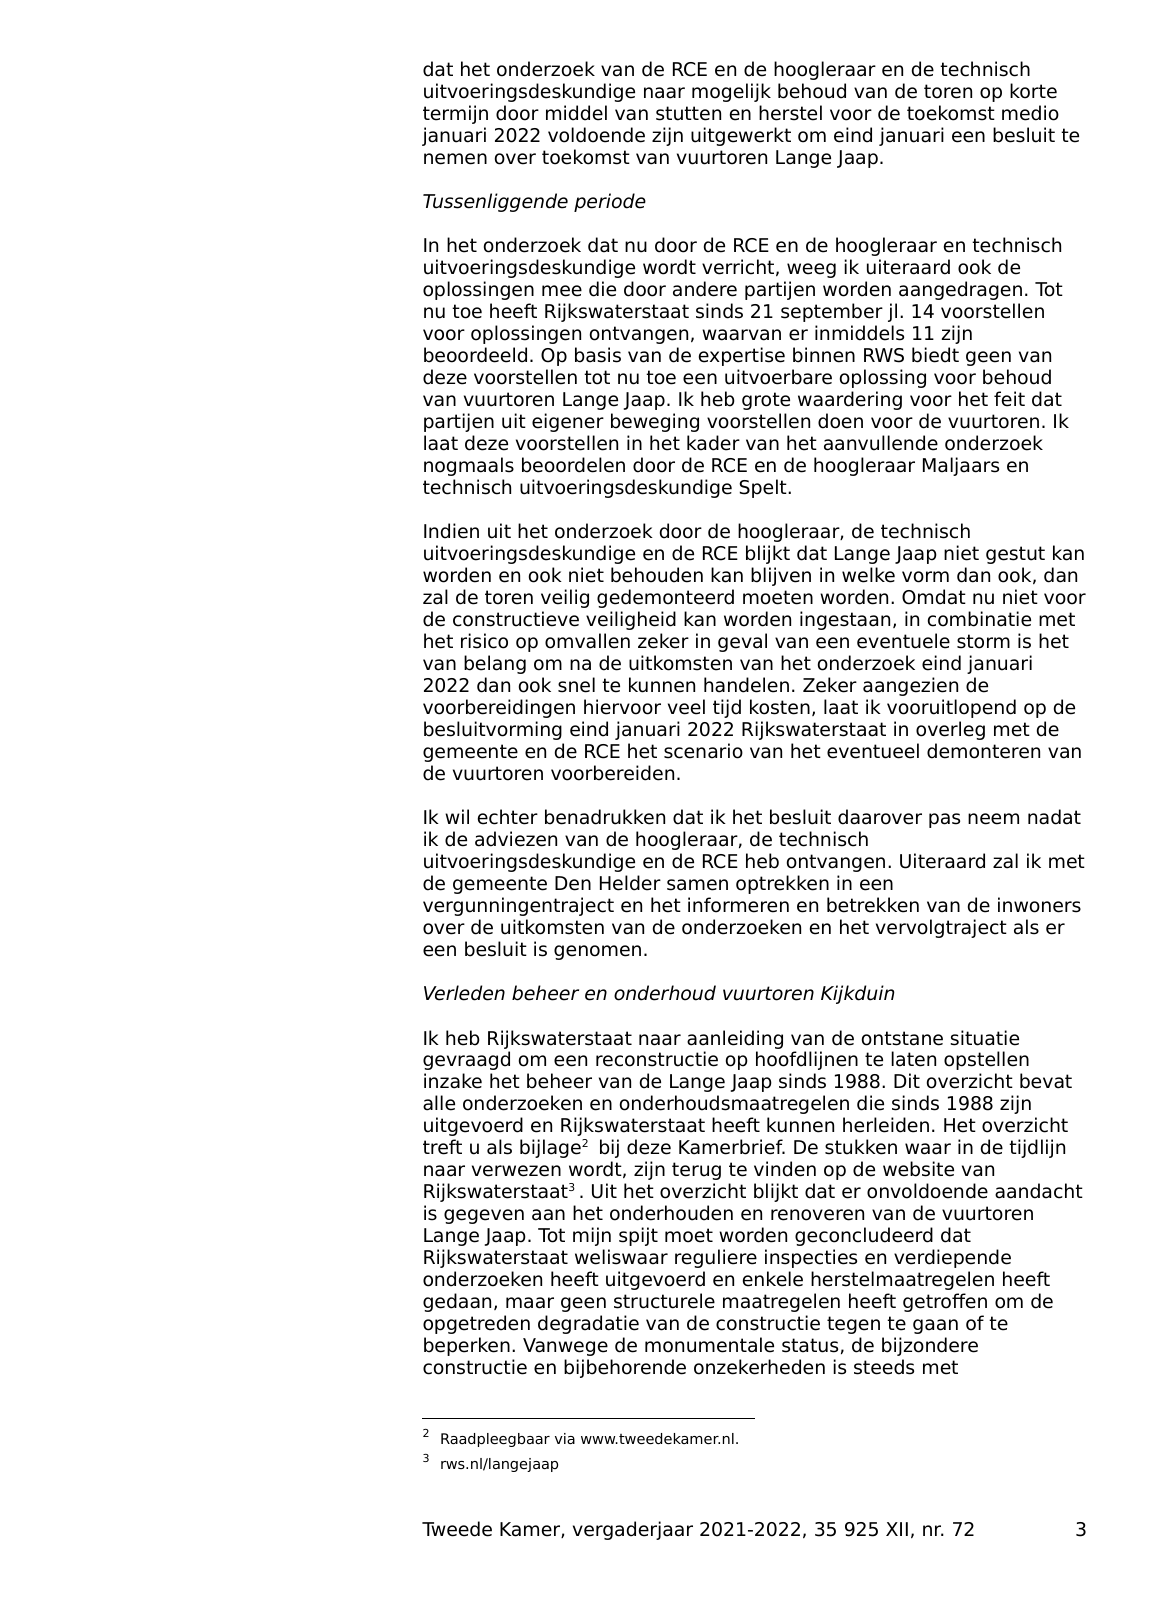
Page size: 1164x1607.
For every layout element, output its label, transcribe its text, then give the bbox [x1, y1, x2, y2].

subtitle Tussenliggende periode [422, 191, 1087, 213]
subtitle Verleden beheer en onderhoud vuurtoren Kijkduin [422, 983, 1087, 1005]
text In het onderzoek dat nu door de RCE en de hoogleraar en technisch uitvoeringsdeskundige wordt verricht, weeg ik uiteraard ook de oplossingen mee die door andere partijen worden aangedragen. Tot nu toe heeft Rijkswaterstaat sinds 21 september jl. 14 voorstellen voor oplossingen ontvangen, waarvan er inmiddels 11 zijn beoordeeld. Op basis van de expertise binnen RWS biedt geen van deze voorstellen tot nu toe een uitvoerbare oplossing voor behoud van vuurtoren Lange Jaap. Ik heb grote waardering voor het feit dat partijen uit eigener beweging voorstellen doen voor de vuurtoren. Ik laat deze voorstellen in het kader van het aanvullende onderzoek nogmaals beoordelen door de RCE en de hoogleraar Maljaars en technisch uitvoeringsdeskundige Spelt. [422, 235, 1087, 499]
text Ik heb Rijkswaterstaat naar aanleiding van de ontstane situatie gevraagd om een reconstructie op hoofdlijnen te laten opstellen inzake het beheer van de Lange Jaap sinds 1988. Dit overzicht bevat alle onderzoeken en onderhoudsmaatregelen die sinds 1988 zijn uitgevoerd en Rijkswaterstaat heeft kunnen herleiden. Het overzicht treft u als bijlage bij deze Kamerbrief. De stukken waar in de tijdlijn naar verwezen wordt, zijn terug te vinden op de website van Rijkswaterstaat. Uit het overzicht blijkt dat er onvoldoende aandacht is gegeven aan het onderhouden en renoveren van de vuurtoren Lange Jaap. Tot mijn spijt moet worden geconcludeerd dat Rijkswaterstaat weliswaar reguliere inspecties en verdiepende onderzoeken heeft uitgevoerd en enkele herstelmaatregelen heeft gedaan, maar geen structurele maatregelen heeft getroffen om de opgetreden degradatie van de constructie tegen te gaan of te beperken. Vanwege de monumentale status, de bijzondere constructie en bijbehorende onzekerheden is steeds met [422, 1027, 1087, 1379]
text dat het onderzoek van de RCE en de hoogleraar en de technisch uitvoeringsdeskundige naar mogelijk behoud van de toren op korte termijn door middel van stutten en herstel voor de toekomst medio januari 2022 voldoende zijn uitgewerkt om eind januari een besluit te nemen over toekomst van vuurtoren Lange Jaap. [422, 59, 1087, 169]
text Ik wil echter benadrukken dat ik het besluit daarover pas neem nadat ik de adviezen van de hoogleraar, de technisch uitvoeringsdeskundige en de RCE heb ontvangen. Uiteraard zal ik met de gemeente Den Helder samen optrekken in een vergunningentraject en het informeren en betrekken van de inwoners over de uitkomsten van de onderzoeken en het vervolgtraject als er een besluit is genomen. [422, 807, 1087, 961]
text rws.nl/langejaap [422, 1452, 1087, 1474]
text Indien uit het onderzoek door de hoogleraar, de technisch uitvoeringsdeskundige en de RCE blijkt dat Lange Jaap niet gestut kan worden en ook niet behouden kan blijven in welke vorm dan ook, dan zal de toren veilig gedemonteerd moeten worden. Omdat nu niet voor de constructieve veiligheid kan worden ingestaan, in combinatie met het risico op omvallen zeker in geval van een eventuele storm is het van belang om na de uitkomsten van het onderzoek eind januari 2022 dan ook snel te kunnen handelen. Zeker aangezien de voorbereidingen hiervoor veel tijd kosten, laat ik vooruitlopend op de besluitvorming eind januari 2022 Rijkswaterstaat in overleg met de gemeente en de RCE het scenario van het eventueel demonteren van de vuurtoren voorbereiden. [422, 521, 1087, 785]
text Raadpleegbaar via www.tweedekamer.nl. [422, 1427, 1087, 1449]
